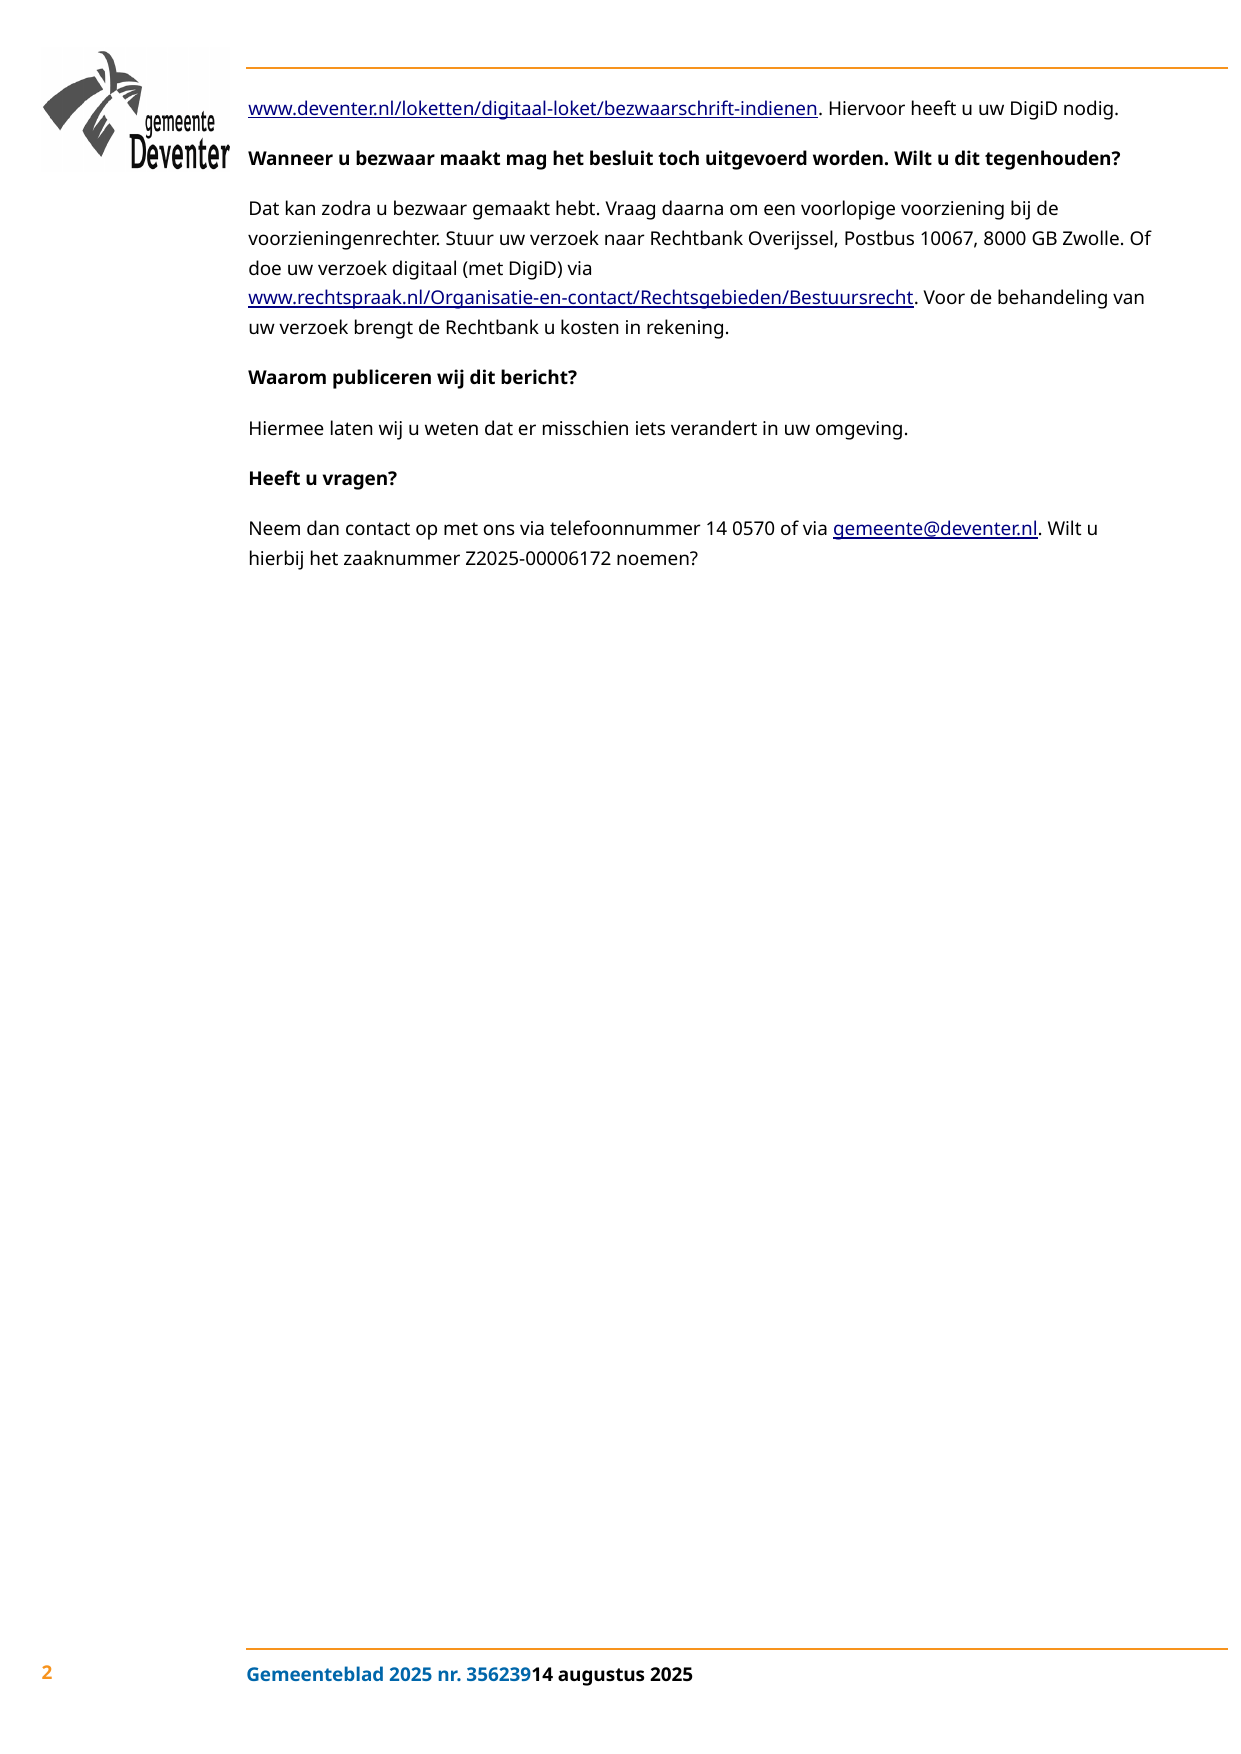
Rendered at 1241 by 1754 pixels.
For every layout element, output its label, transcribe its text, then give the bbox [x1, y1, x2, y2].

text Neem dan contact op met ons via telefoonnummer 14 0570 of via gemeente@deventer.nl. Wilt u hierbij het zaaknummer Z2025-00006172 noemen? [248, 516, 1152, 571]
text Waarom publiceren wij dit bericht? [248, 364, 1152, 390]
text Wanneer u bezwaar maakt mag het besluit toch uitgevoerd worden. Wilt u dit tegenhouden? [248, 145, 1152, 171]
text Heeft u vragen? [248, 465, 1152, 491]
text Dat kan zodra u bezwaar gemaakt hebt. Vraag daarna om een voorlopige voorziening bij de voorzieningenrechter. Stuur uw verzoek naar Rechtbank Overijssel, Postbus 10067, 8000 GB Zwolle. Of doe uw verzoek digitaal (met DigiD) via www.rechtspraak.nl/Organisatie-en-contact/Rechtsgebieden/Bestuursrecht. Voor de behandeling van uw verzoek brengt de Rechtbank u kosten in rekening. [248, 196, 1152, 340]
text www.deventer.nl/loketten/digitaal-loket/bezwaarschrift-indienen. Hiervoor heeft u uw DigiD nodig. [248, 95, 1152, 121]
picture [41, 47, 231, 172]
text Hiermee laten wij u weten dat er misschien iets verandert in uw omgeving. [248, 415, 1152, 441]
